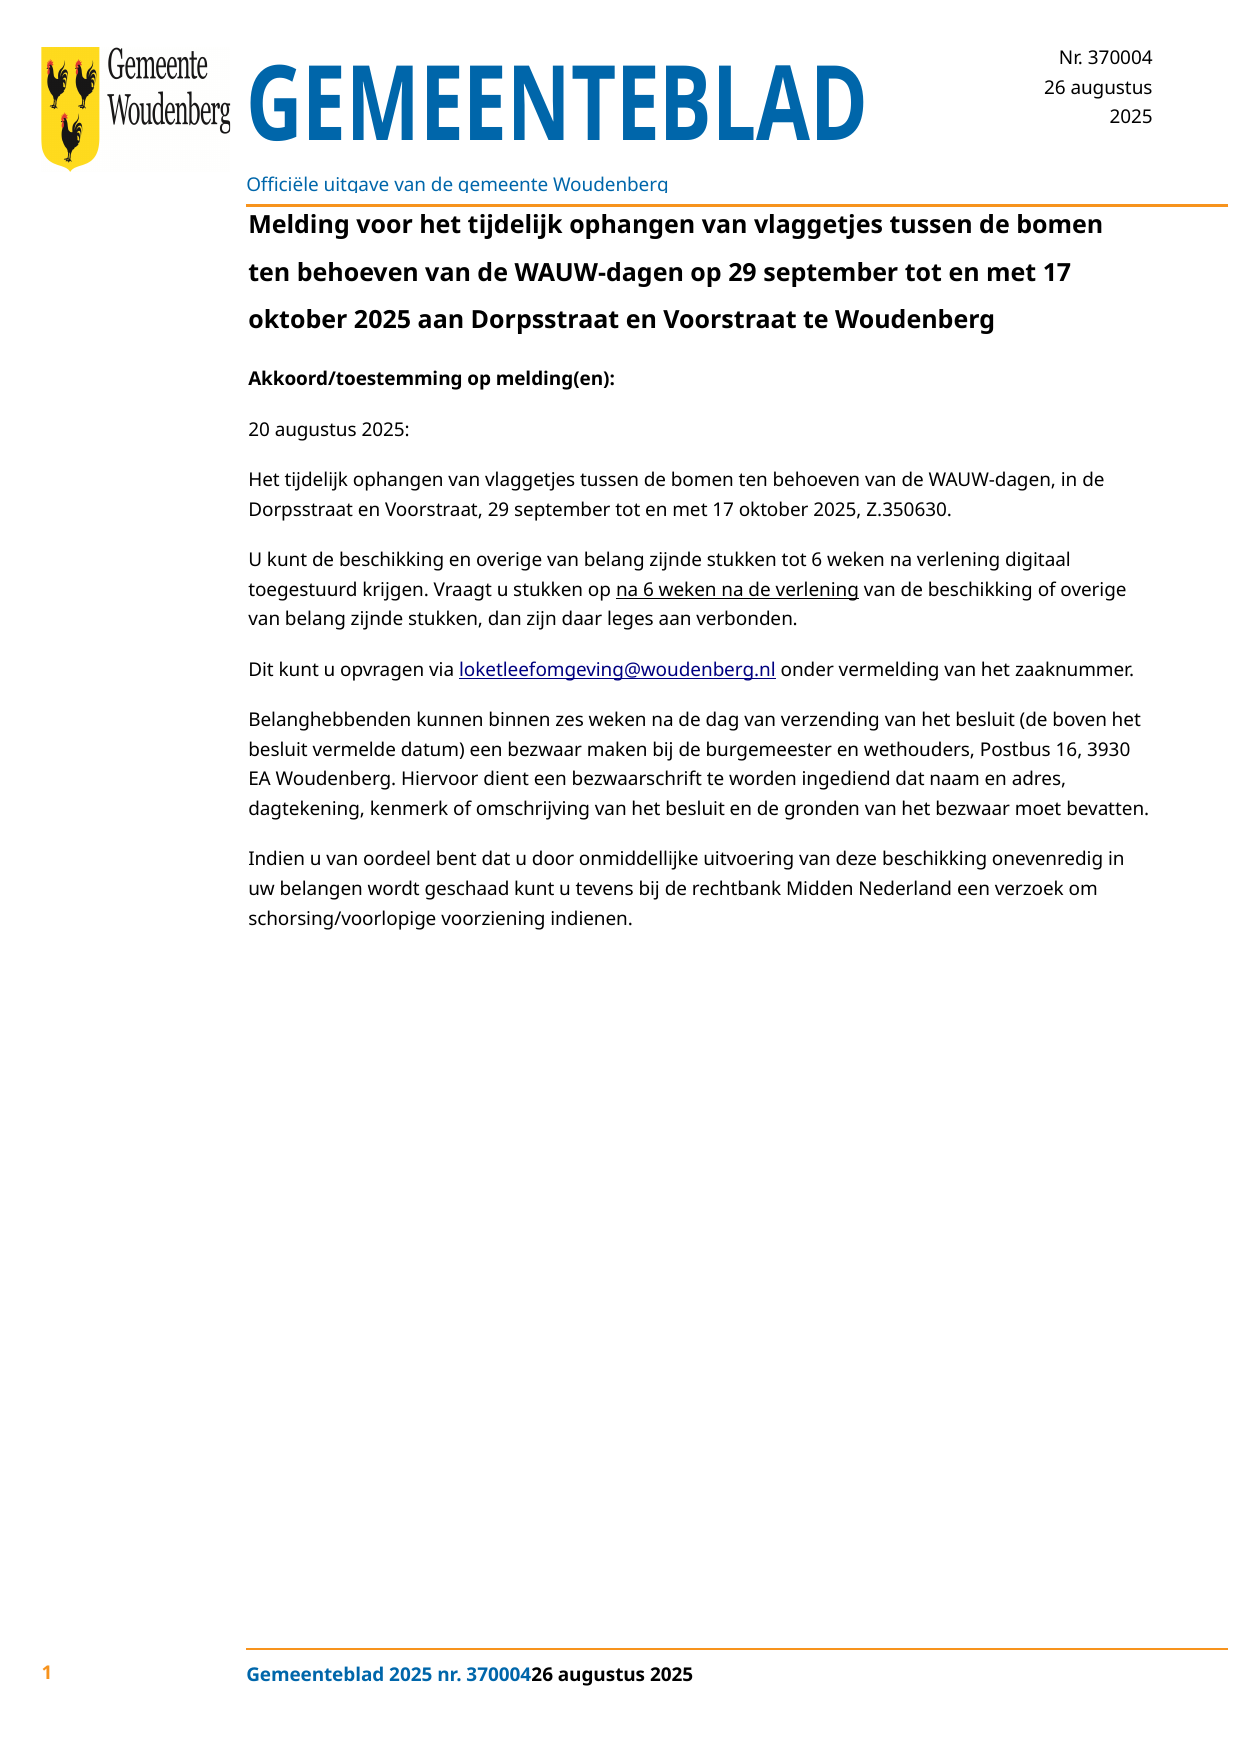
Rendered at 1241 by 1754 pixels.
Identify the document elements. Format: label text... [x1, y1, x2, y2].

text 20 augustus 2025: [248, 416, 1152, 442]
text Indien u van oordeel bent dat u door onmiddellijke uitvoering van deze beschikking onevenredig in uw belangen wordt geschaad kunt u tevens bij de rechtbank Midden Nederland een verzoek om schorsing/voorlopige voorziening indienen. [248, 846, 1152, 930]
text Belanghebbenden kunnen binnen zes weken na de dag van verzending van het besluit (de boven het besluit vermelde datum) een bezwaar maken bij de burgemeester en wethouders, Postbus 16, 3930 EA Woudenberg. Hiervoor dient een bezwaarschrift te worden ingediend dat naam en adres, dagtekening, kenmerk of omschrijving van het besluit en de gronden van het bezwaar moet bevatten. [248, 706, 1152, 821]
picture [41, 47, 231, 172]
text Het tijdelijk ophangen van vlaggetjes tussen de bomen ten behoeven van de WAUW-dagen, in de Dorpsstraat en Voorstraat, 29 september tot en met 17 oktober 2025, Z.350630. [248, 466, 1152, 522]
text U kunt de beschikking en overige van belang zijnde stukken tot 6 weken na verlening digitaal toegestuurd krijgen. Vraagt u stukken op na 6 weken na de verlening van de beschikking of overige van belang zijnde stukken, dan zijn daar leges aan verbonden. [248, 546, 1152, 631]
text Melding voor het tijdelijk ophangen van vlaggetjes tussen de bomen ten behoeven van de WAUW-dagen op 29 september tot en met 17 oktober 2025 aan Dorpsstraat en Voorstraat te Woudenberg [248, 207, 1152, 336]
text Akkoord/toestemming op melding(en): [248, 366, 1152, 391]
text Dit kunt u opvragen via loketleefomgeving@woudenberg.nl onder vermelding van het zaaknummer. [248, 656, 1152, 682]
